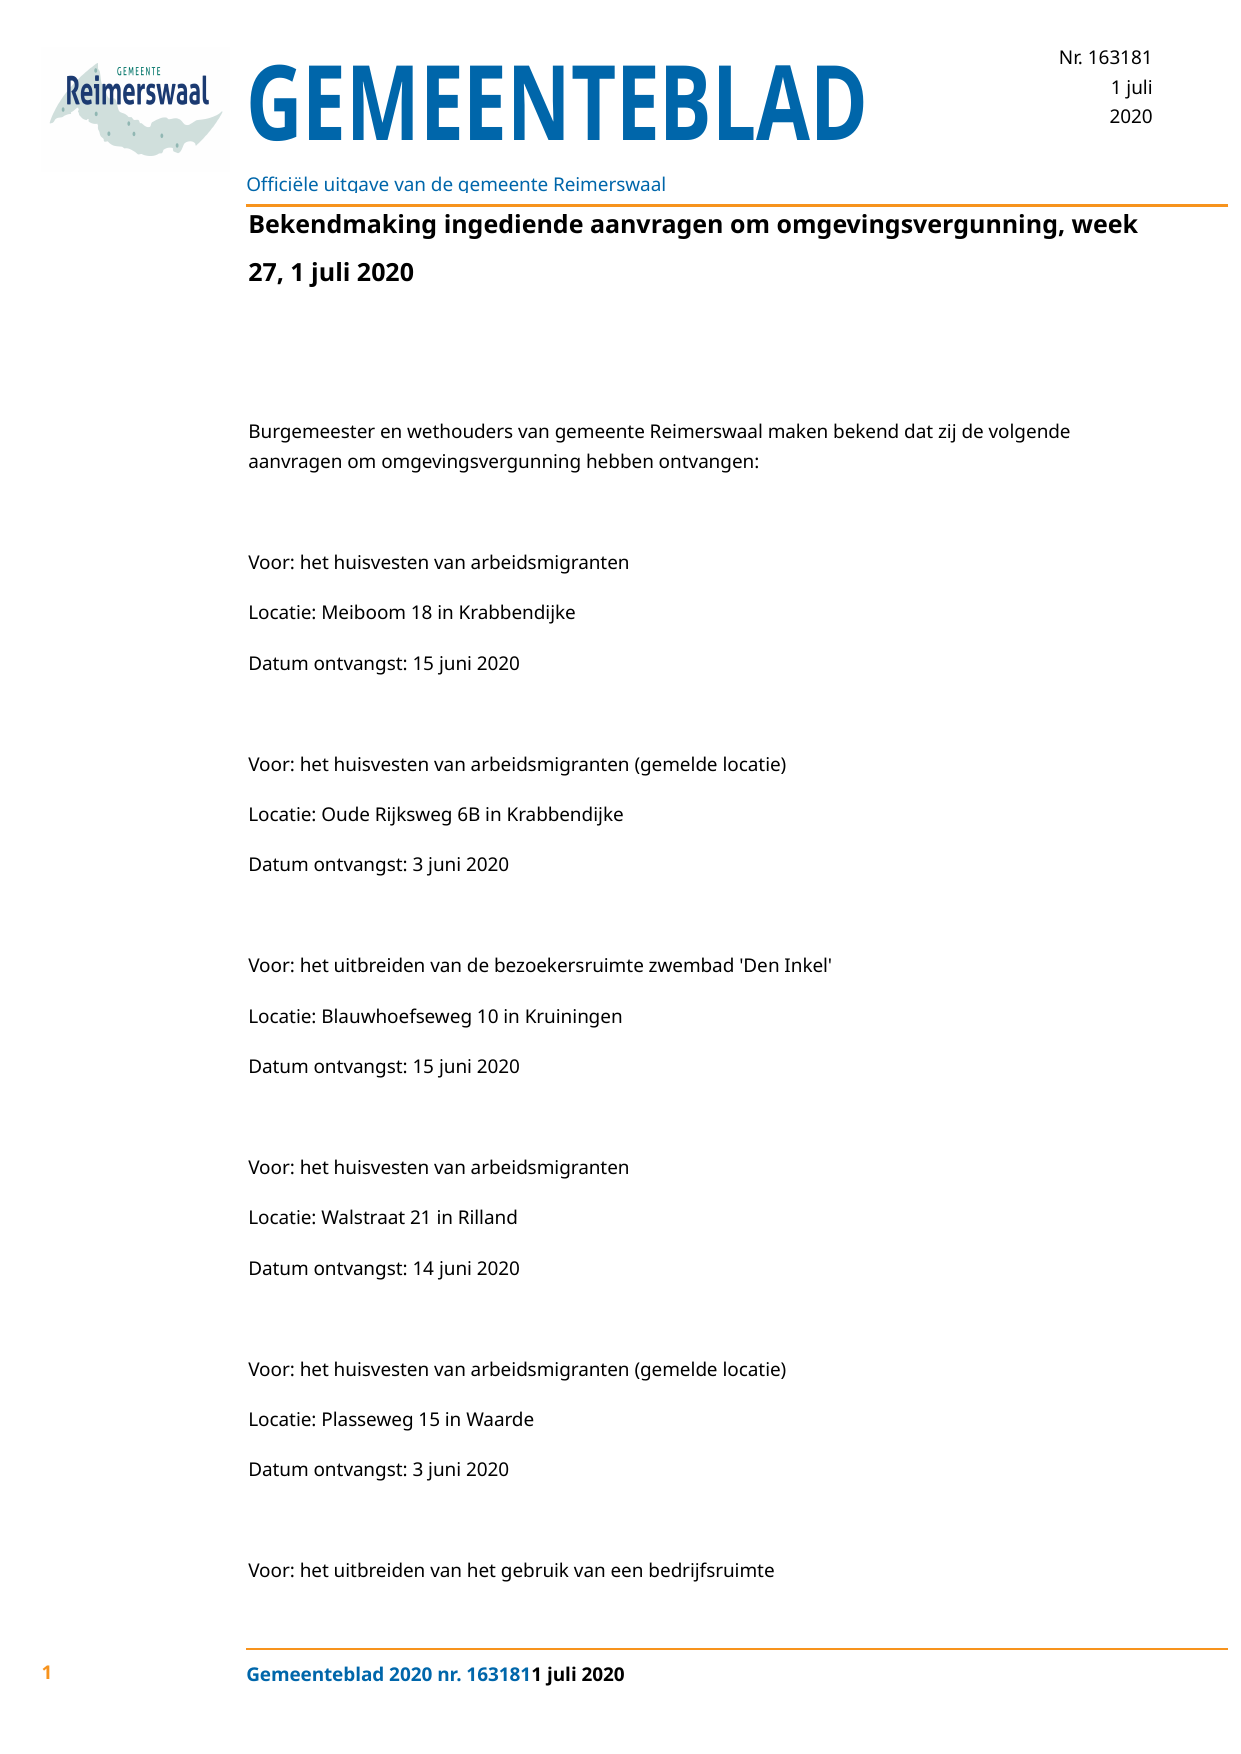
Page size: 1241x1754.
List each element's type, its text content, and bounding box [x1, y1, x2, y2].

text Locatie: Meiboom 18 in Krabbendijke [248, 599, 1152, 625]
text Voor: het huisvesten van arbeidsmigranten (gemelde locatie) [248, 1356, 1152, 1382]
text Datum ontvangst: 3 juni 2020 [248, 852, 1152, 877]
text Datum ontvangst: 15 juni 2020 [248, 1053, 1152, 1079]
text Datum ontvangst: 14 juni 2020 [248, 1255, 1152, 1281]
picture [41, 47, 231, 172]
text Burgemeester en wethouders van gemeente Reimerswaal maken bekend dat zij de volgende aanvragen om omgevingsvergunning hebben ontvangen: [248, 419, 1152, 474]
text Datum ontvangst: 3 juni 2020 [248, 1457, 1152, 1482]
text Voor: het uitbreiden van de bezoekersruimte zwembad 'Den Inkel' [248, 952, 1152, 978]
text Bekendmaking ingediende aanvragen om omgevingsvergunning, week 27, 1 juli 2020 [248, 207, 1152, 288]
text Locatie: Plasseweg 15 in Waarde [248, 1406, 1152, 1432]
text Voor: het huisvesten van arbeidsmigranten [248, 549, 1152, 575]
text Locatie: Blauwhoefseweg 10 in Kruiningen [248, 1003, 1152, 1029]
text Datum ontvangst: 15 juni 2020 [248, 650, 1152, 676]
text Locatie: Walstraat 21 in Rilland [248, 1204, 1152, 1230]
text Voor: het huisvesten van arbeidsmigranten (gemelde locatie) [248, 751, 1152, 777]
text Voor: het uitbreiden van het gebruik van een bedrijfsruimte [248, 1557, 1152, 1583]
text Voor: het huisvesten van arbeidsmigranten [248, 1154, 1152, 1180]
text Locatie: Oude Rijksweg 6B in Krabbendijke [248, 801, 1152, 827]
